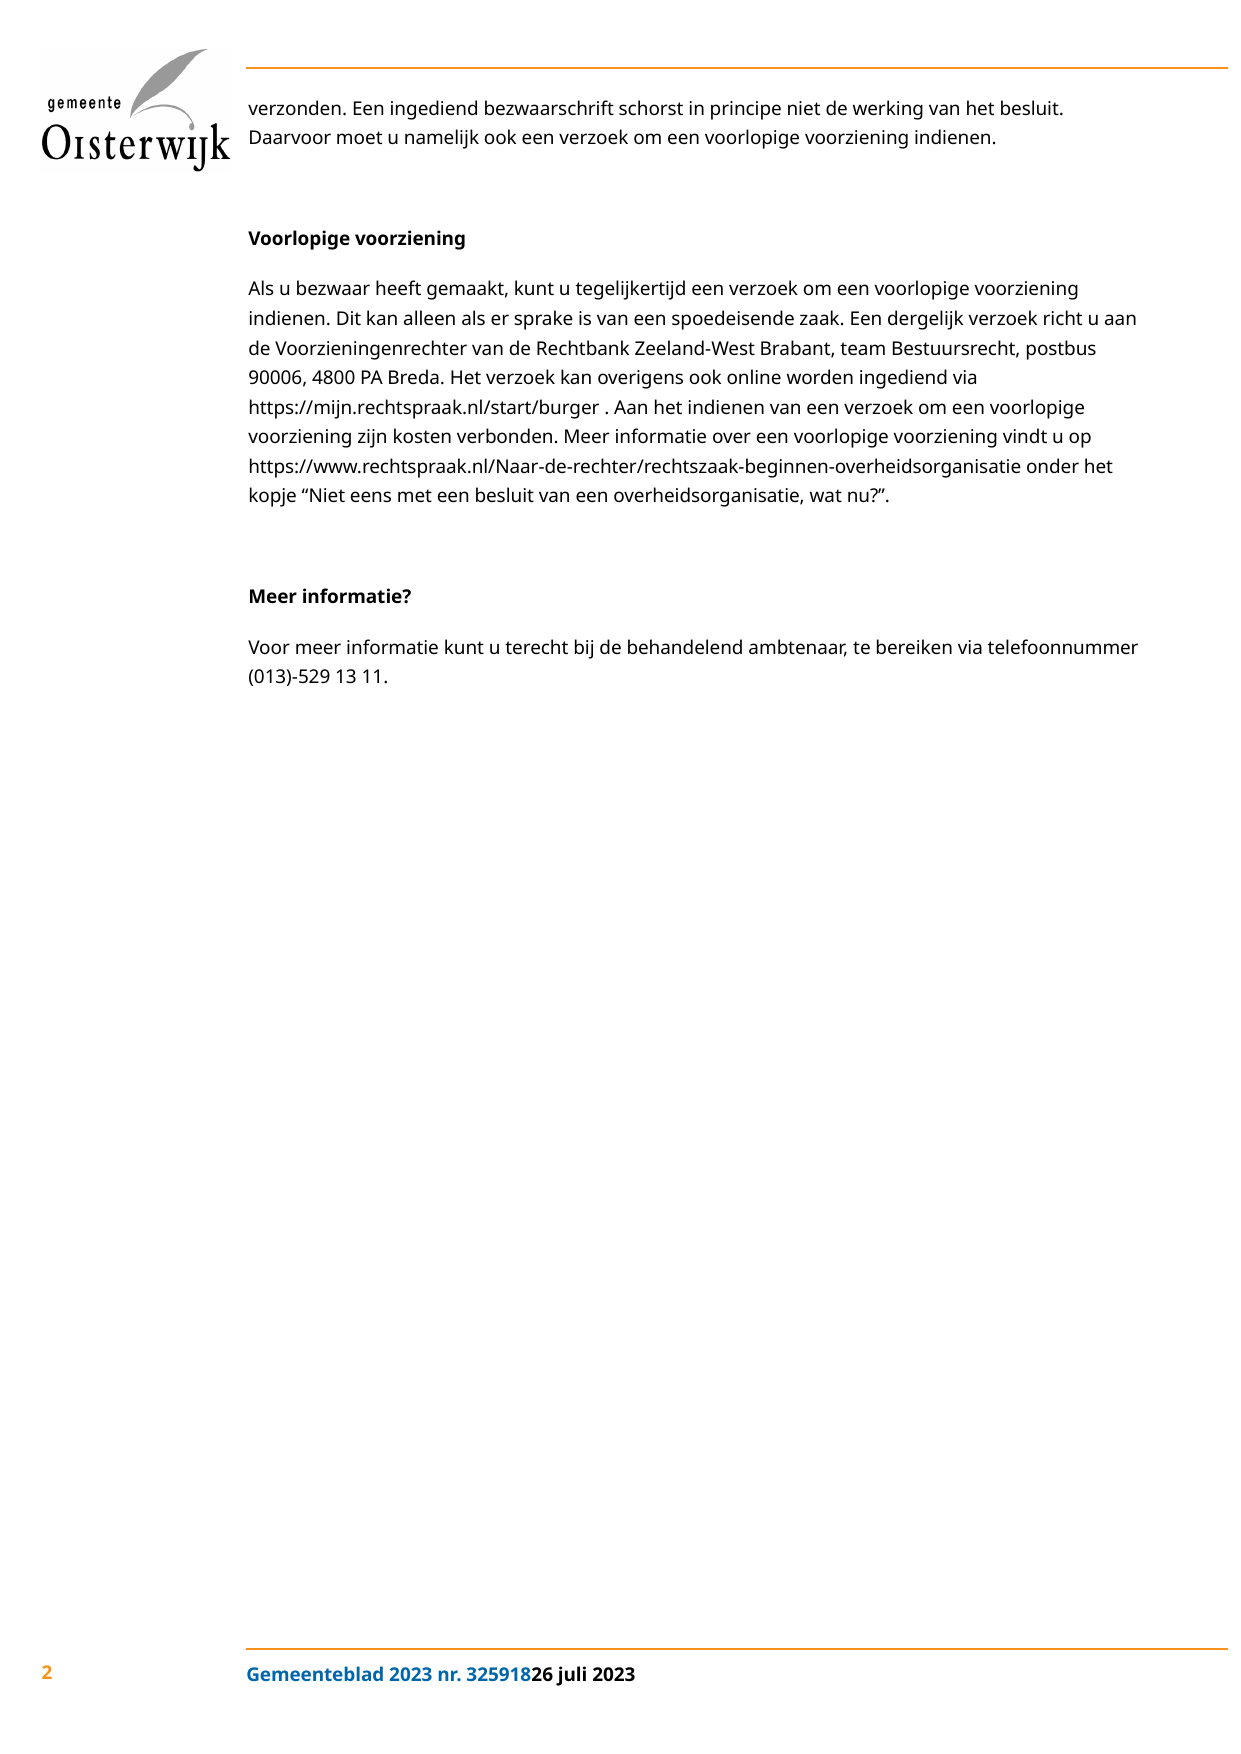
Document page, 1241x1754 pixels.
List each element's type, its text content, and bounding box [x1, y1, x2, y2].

text verzonden. Een ingediend bezwaarschrift schorst in principe niet de werking van het besluit. Daarvoor moet u namelijk ook een verzoek om een voorlopige voorziening indienen. [248, 95, 1152, 150]
text Voorlopige voorziening [248, 225, 1152, 251]
text Meer informatie? [248, 583, 1152, 609]
text Voor meer informatie kunt u terecht bij de behandelend ambtenaar, te bereiken via telefoonnummer (013)-529 13 11. [248, 634, 1152, 689]
text Als u bezwaar heeft gemaakt, kunt u tegelijkertijd een verzoek om een voorlopige voorziening indienen. Dit kan alleen als er sprake is van een spoedeisende zaak. Een dergelijk verzoek richt u aan de Voorzieningenrechter van de Rechtbank Zeeland-West Brabant, team Bestuursrecht, postbus 90006, 4800 PA Breda. Het verzoek kan overigens ook online worden ingediend via https://mijn.rechtspraak.nl/start/burger . Aan het indienen van een verzoek om een voorlopige voorziening zijn kosten verbonden. Meer informatie over een voorlopige voorziening vindt u op https://www.rechtspraak.nl/Naar-de-rechter/rechtszaak-beginnen-overheidsorganisatie onder het kopje “Niet eens met een besluit van een overheidsorganisatie, wat nu?”. [248, 276, 1152, 508]
picture [41, 47, 231, 172]
